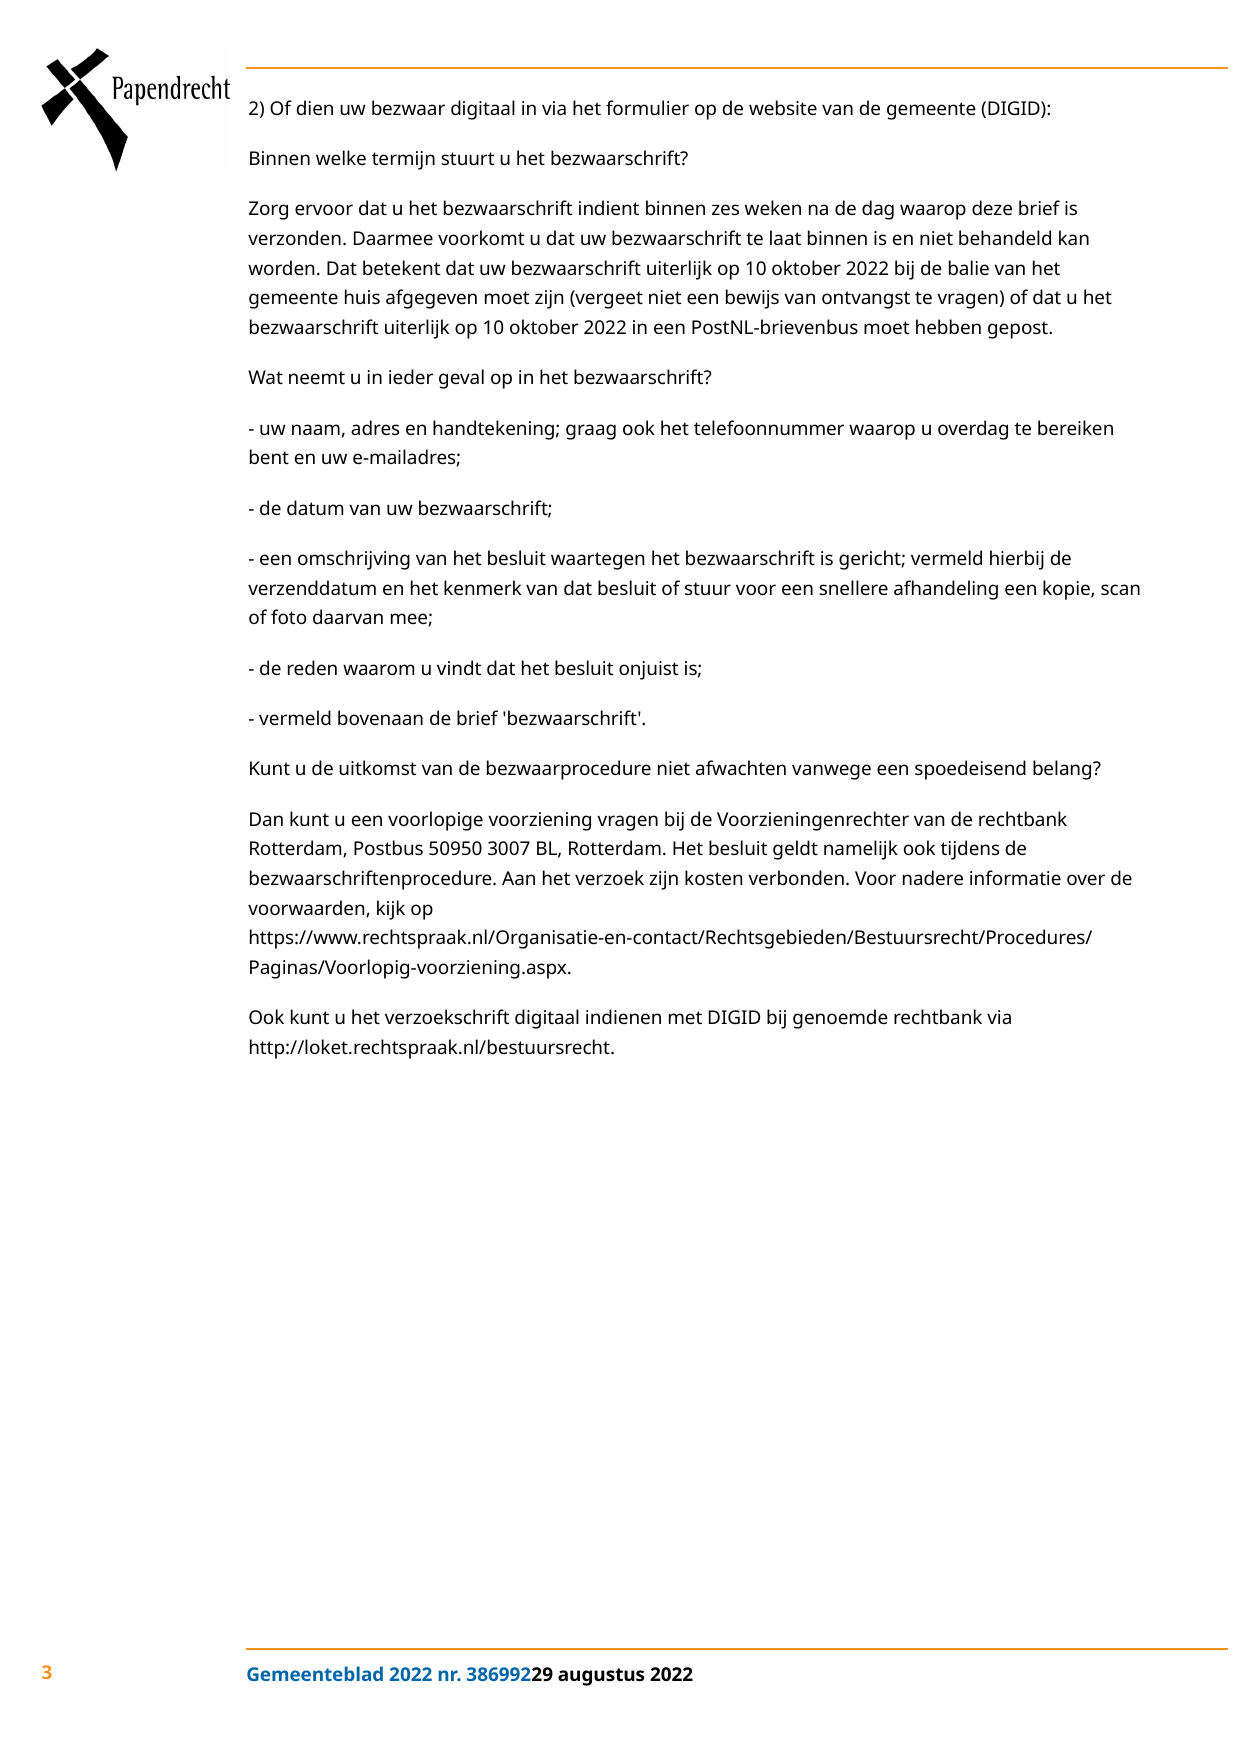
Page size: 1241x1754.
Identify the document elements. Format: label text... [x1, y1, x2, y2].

text - de reden waarom u vindt dat het besluit onjuist is; [248, 655, 1152, 681]
text Dan kunt u een voorlopige voorziening vragen bij de Voorzieningenrechter van de rechtbank Rotterdam, Postbus 50950 3007 BL, Rotterdam. Het besluit geldt namelijk ook tijdens de bezwaarschriftenprocedure. Aan het verzoek zijn kosten verbonden. Voor nadere informatie over de voorwaarden, kijk op https://www.rechtspraak.nl/Organisatie-en-contact/Rechtsgebieden/Bestuursrecht/Procedures/Paginas/Voorlopig-voorziening.aspx. [248, 806, 1152, 980]
text Zorg ervoor dat u het bezwaarschrift indient binnen zes weken na de dag waarop deze brief is verzonden. Daarmee voorkomt u dat uw bezwaarschrift te laat binnen is en niet behandeld kan worden. Dat betekent dat uw bezwaarschrift uiterlijk op 10 oktober 2022 bij de balie van het gemeente huis afgegeven moet zijn (vergeet niet een bewijs van ontvangst te vragen) of dat u het bezwaarschrift uiterlijk op 10 oktober 2022 in een PostNL-brievenbus moet hebben gepost. [248, 196, 1152, 340]
text - de datum van uw bezwaarschrift; [248, 495, 1152, 521]
text 2) Of dien uw bezwaar digitaal in via het formulier op de website van de gemeente (DIGID): [248, 95, 1152, 121]
text - vermeld bovenaan de brief 'bezwaarschrift'. [248, 705, 1152, 731]
text - uw naam, adres en handtekening; graag ook het telefoonnummer waarop u overdag te bereiken bent en uw e-mailadres; [248, 415, 1152, 470]
text Ook kunt u het verzoekschrift digitaal indienen met DIGID bij genoemde rechtbank via http://loket.rechtspraak.nl/bestuursrecht. [248, 1004, 1152, 1060]
picture [41, 47, 231, 172]
text - een omschrijving van het besluit waartegen het bezwaarschrift is gericht; vermeld hierbij de verzenddatum en het kenmerk van dat besluit of stuur voor een snellere afhandeling een kopie, scan of foto daarvan mee; [248, 545, 1152, 630]
text Wat neemt u in ieder geval op in het bezwaarschrift? [248, 364, 1152, 390]
text Kunt u de uitkomst van de bezwaarprocedure niet afwachten vanwege een spoedeisend belang? [248, 756, 1152, 781]
text Binnen welke termijn stuurt u het bezwaarschrift? [248, 145, 1152, 171]
